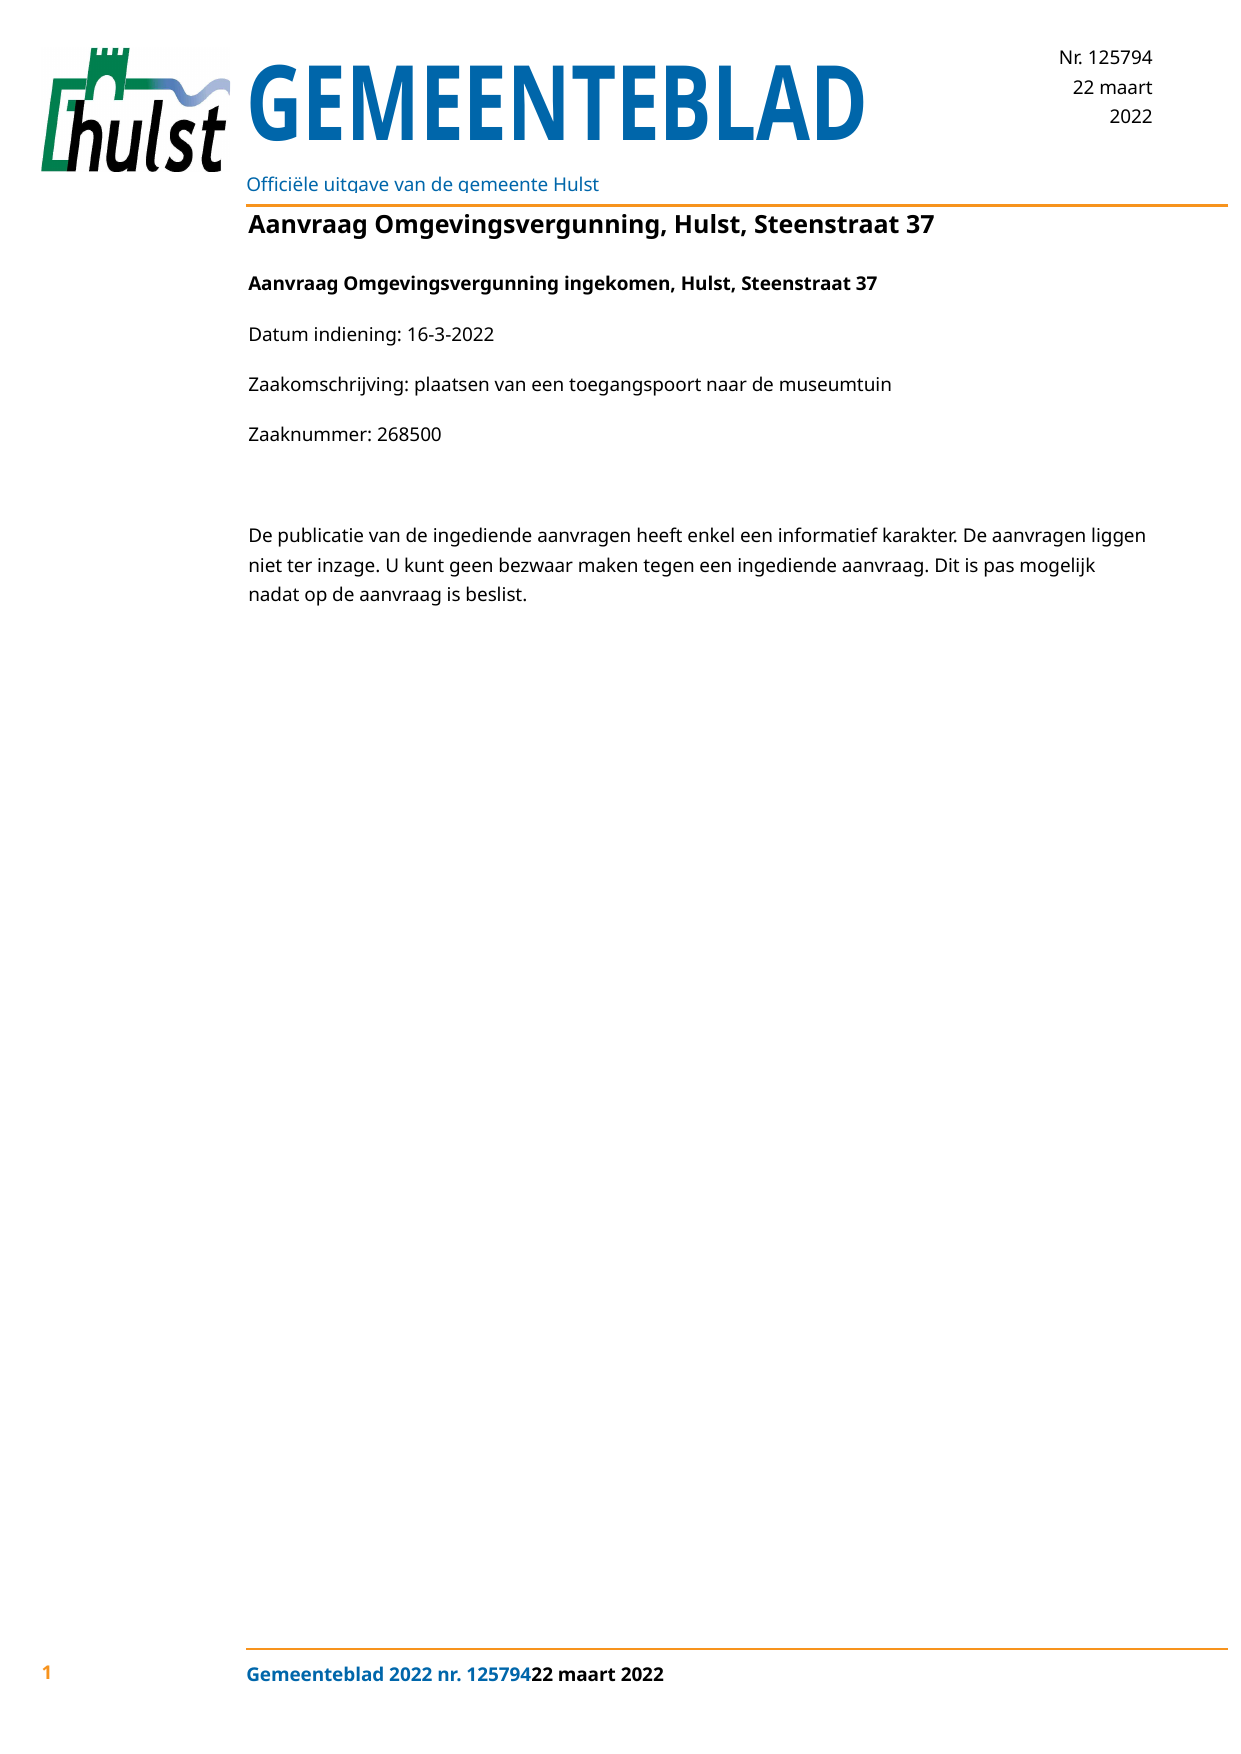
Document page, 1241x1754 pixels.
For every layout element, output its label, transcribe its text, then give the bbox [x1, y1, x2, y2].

text Aanvraag Omgevingsvergunning, Hulst, Steenstraat 37 [248, 207, 1152, 241]
picture [41, 47, 231, 172]
text Zaakomschrijving: plaatsen van een toegangspoort naar de museumtuin [248, 371, 1152, 397]
text Datum indiening: 16-3-2022 [248, 321, 1152, 346]
text De publicatie van de ingediende aanvragen heeft enkel een informatief karakter. De aanvragen liggen niet ter inzage. U kunt geen bezwaar maken tegen een ingediende aanvraag. Dit is pas mogelijk nadat op de aanvraag is beslist. [248, 522, 1152, 607]
text Aanvraag Omgevingsvergunning ingekomen, Hulst, Steenstraat 37 [248, 270, 1152, 296]
text Zaaknummer: 268500 [248, 422, 1152, 447]
